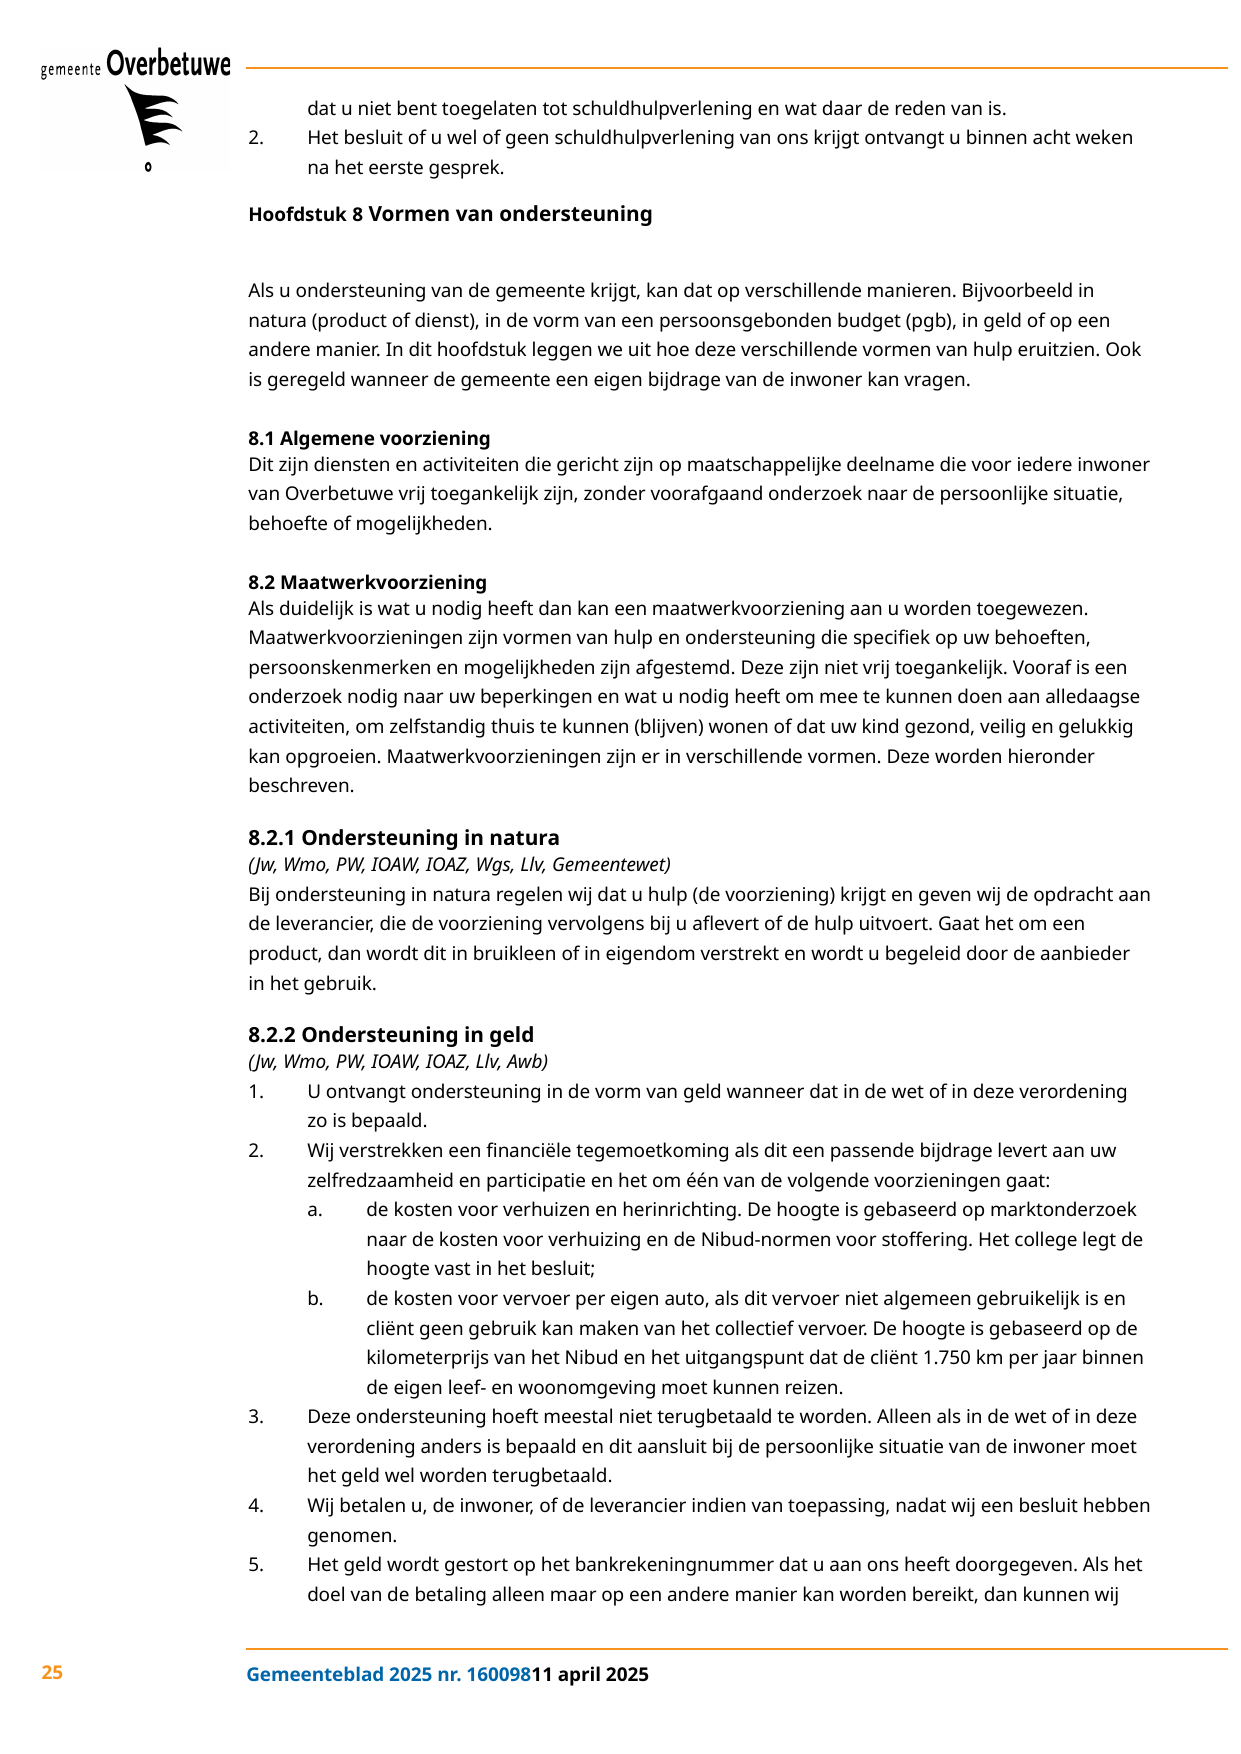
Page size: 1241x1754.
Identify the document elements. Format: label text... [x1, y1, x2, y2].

text Dit zijn diensten en activiteiten die gericht zijn op maatschappelijke deelname die voor iedere inwoner van Overbetuwe vrij toegankelijk zijn, zonder voorafgaand onderzoek naar de persoonlijke situatie, behoefte of mogelijkheden. [248, 451, 1152, 536]
list Wij betalen u, de inwoner, of de leverancier indien van toepassing, nadat wij een besluit hebben genomen. [248, 1492, 1152, 1548]
text 8.2.1 Ondersteuning in natura [248, 823, 1152, 851]
text Als duidelijk is wat u nodig heeft dan kan een maatwerkvoorziening aan u worden toegewezen. Maatwerkvoorzieningen zijn vormen van hulp en ondersteuning die specifiek op uw behoeften, persoonskenmerken en mogelijkheden zijn afgestemd. Deze zijn niet vrij toegankelijk. Vooraf is een onderzoek nodig naar uw beperkingen en wat u nodig heeft om mee te kunnen doen aan alledaagse activiteiten, om zelfstandig thuis te kunnen (blijven) wonen of dat uw kind gezond, veilig en gelukkig kan opgroeien. Maatwerkvoorzieningen zijn er in verschillende vormen. Deze worden hieronder beschreven. [248, 595, 1152, 798]
text Bij ondersteuning in natura regelen wij dat u hulp (de voorziening) krijgt en geven wij de opdracht aan de leverancier, die de voorziening vervolgens bij u aflevert of de hulp uitvoert. Gaat het om een product, dan wordt dit in bruikleen of in eigendom verstrekt en wordt u begeleid door de aanbieder in het gebruik. [248, 881, 1152, 995]
text Hoofdstuk 8 Vormen van ondersteuning [248, 199, 1152, 228]
list dat u niet bent toegelaten tot schuldhulpverlening en wat daar de reden van is. [248, 95, 1152, 121]
list Deze ondersteuning hoeft meestal niet terugbetaald te worden. Alleen als in de wet of in deze verordening anders is bepaald en dit aansluit bij de persoonlijke situatie van de inwoner moet het geld wel worden terugbetaald. [248, 1403, 1152, 1488]
text (Jw, Wmo, PW, IOAW, IOAZ, Llv, Awb) [248, 1048, 1152, 1074]
list U ontvangt ondersteuning in de vorm van geld wanneer dat in de wet of in deze verordening zo is bepaald. [248, 1078, 1152, 1133]
picture [41, 47, 231, 172]
list Het besluit of u wel of geen schuldhulpverlening van ons krijgt ontvangt u binnen acht weken na het eerste gesprek. [248, 124, 1152, 180]
list de kosten voor vervoer per eigen auto, als dit vervoer niet algemeen gebruikelijk is en cliënt geen gebruik kan maken van het collectief vervoer. De hoogte is gebaseerd op de kilometerprijs van het Nibud en het uitgangspunt dat de cliënt 1.750 km per jaar binnen de eigen leef- en woonomgeving moet kunnen reizen. [307, 1285, 1152, 1400]
text 8.2.2 Ondersteuning in geld [248, 1020, 1152, 1048]
text 8.1 Algemene voorziening [248, 425, 1152, 451]
list de kosten voor verhuizen en herinrichting. De hoogte is gebaseerd op marktonderzoek naar de kosten voor verhuizing en de Nibud-normen voor stoffering. Het college legt de hoogte vast in het besluit; [307, 1196, 1152, 1281]
list Wij verstrekken een financiële tegemoetkoming als dit een passende bijdrage levert aan uw zelfredzaamheid en participatie en het om één van de volgende voorzieningen gaat: [248, 1137, 1152, 1193]
text 8.2 Maatwerkvoorziening [248, 569, 1152, 595]
text Als u ondersteuning van de gemeente krijgt, kan dat op verschillende manieren. Bijvoorbeeld in natura (product of dienst), in de vorm van een persoonsgebonden budget (pgb), in geld of op een andere manier. In dit hoofdstuk leggen we uit hoe deze verschillende vormen van hulp eruitzien. Ook is geregeld wanneer de gemeente een eigen bijdrage van de inwoner kan vragen. [248, 277, 1152, 392]
text (Jw, Wmo, PW, IOAW, IOAZ, Wgs, Llv, Gemeentewet) [248, 851, 1152, 877]
list Het geld wordt gestort op het bankrekeningnummer dat u aan ons heeft doorgegeven. Als het doel van de betaling alleen maar op een andere manier kan worden bereikt, dan kunnen wij [248, 1551, 1152, 1607]
